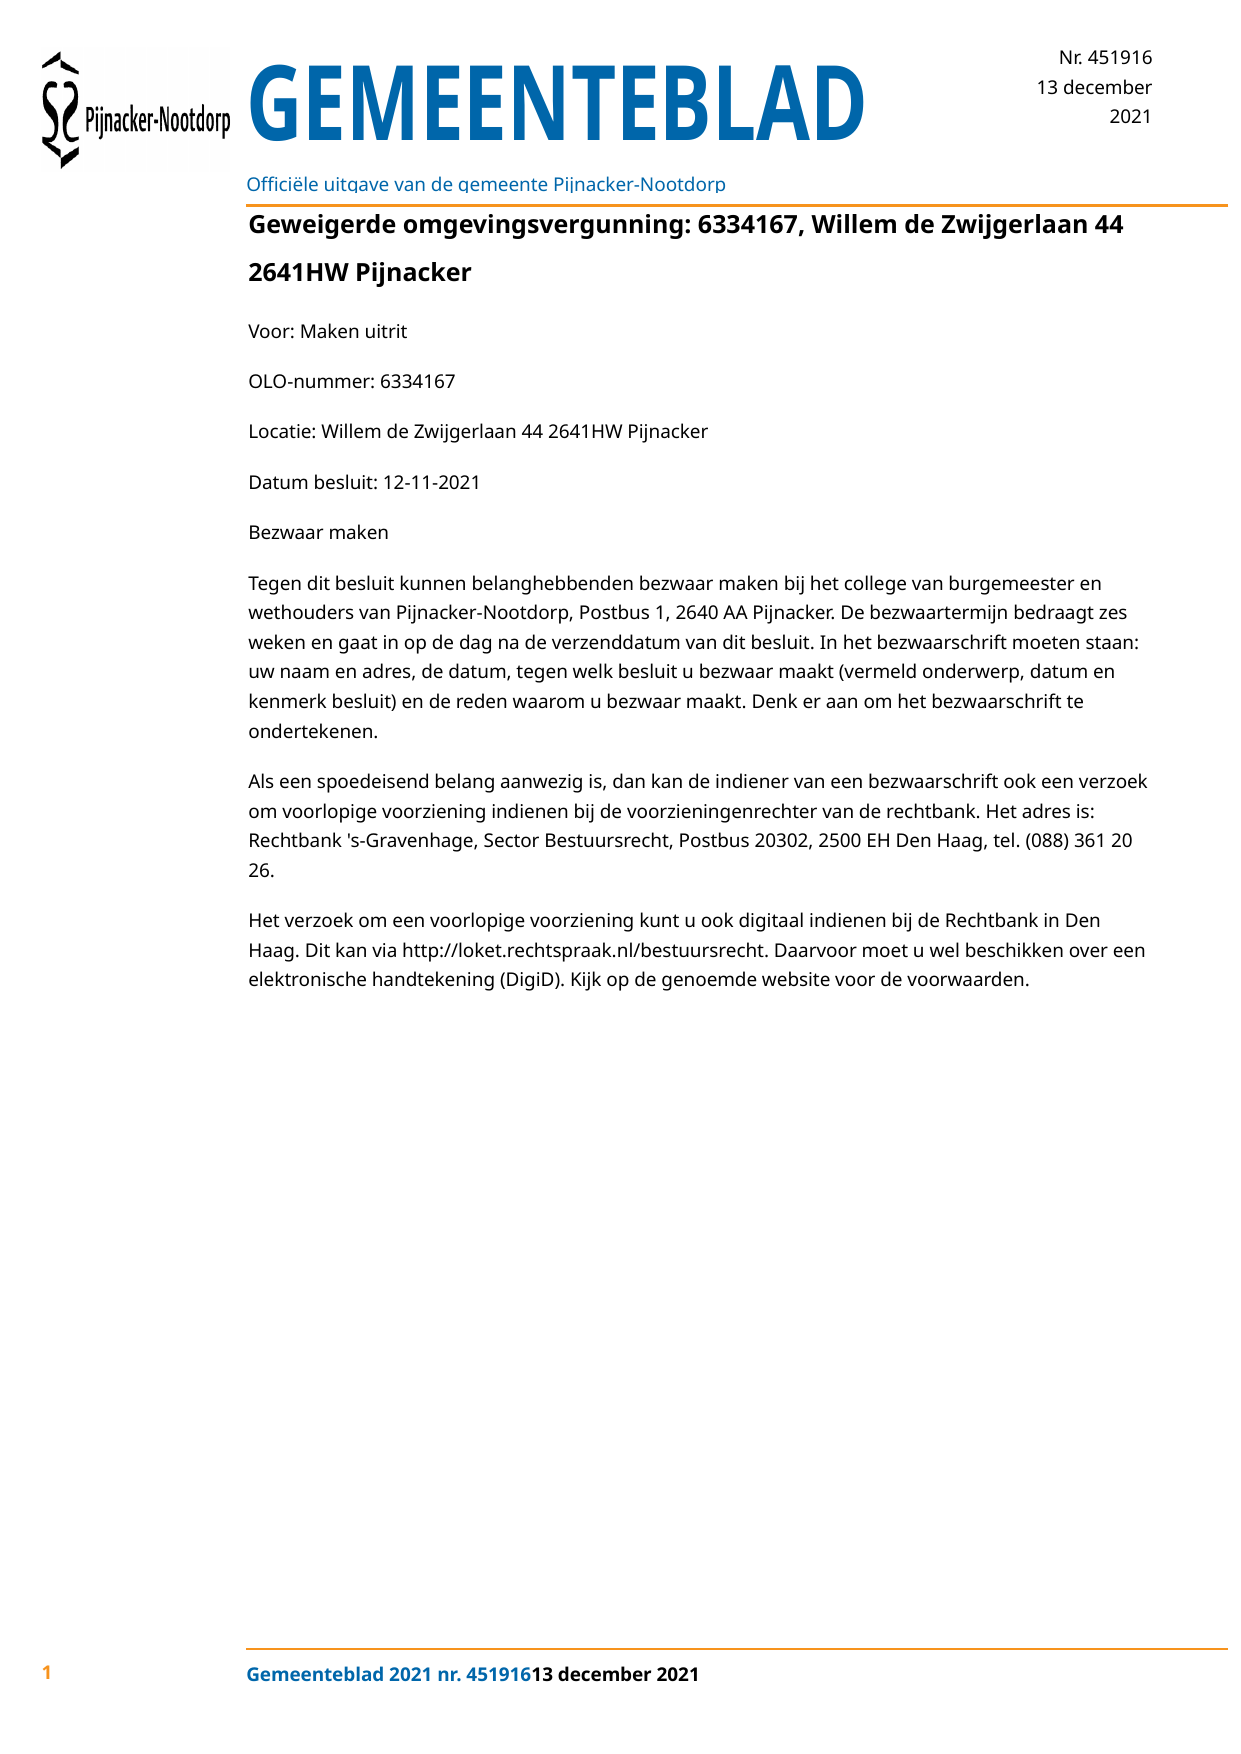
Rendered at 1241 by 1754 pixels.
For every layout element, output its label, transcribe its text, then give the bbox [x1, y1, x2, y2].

picture [41, 47, 231, 172]
text Geweigerde omgevingsvergunning: 6334167, Willem de Zwijgerlaan 44 2641HW Pijnacker [248, 207, 1152, 288]
text Voor: Maken uitrit [248, 318, 1152, 344]
text OLO-nummer: 6334167 [248, 368, 1152, 394]
text Het verzoek om een voorlopige voorziening kunt u ook digitaal indienen bij de Rechtbank in Den Haag. Dit kan via http://loket.rechtspraak.nl/bestuursrecht. Daarvoor moet u wel beschikken over een elektronische handtekening (DigiD). Kijk op de genoemde website voor de voorwaarden. [248, 907, 1152, 992]
text Datum besluit: 12-11-2021 [248, 469, 1152, 495]
text Locatie: Willem de Zwijgerlaan 44 2641HW Pijnacker [248, 419, 1152, 444]
text Als een spoedeisend belang aanwezig is, dan kan de indiener van een bezwaarschrift ook een verzoek om voorlopige voorziening indienen bij de voorzieningenrechter van de rechtbank. Het adres is: Rechtbank 's-Gravenhage, Sector Bestuursrecht, Postbus 20302, 2500 EH Den Haag, tel. (088) 361 20 26. [248, 768, 1152, 883]
text Bezwaar maken [248, 519, 1152, 545]
text Tegen dit besluit kunnen belanghebbenden bezwaar maken bij het college van burgemeester en wethouders van Pijnacker-Nootdorp, Postbus 1, 2640 AA Pijnacker. De bezwaartermijn bedraagt zes weken en gaat in op de dag na de verzenddatum van dit besluit. In het bezwaarschrift moeten staan: uw naam en adres, de datum, tegen welk besluit u bezwaar maakt (vermeld onderwerp, datum en kenmerk besluit) en de reden waarom u bezwaar maakt. Denk er aan om het bezwaarschrift te ondertekenen. [248, 570, 1152, 744]
